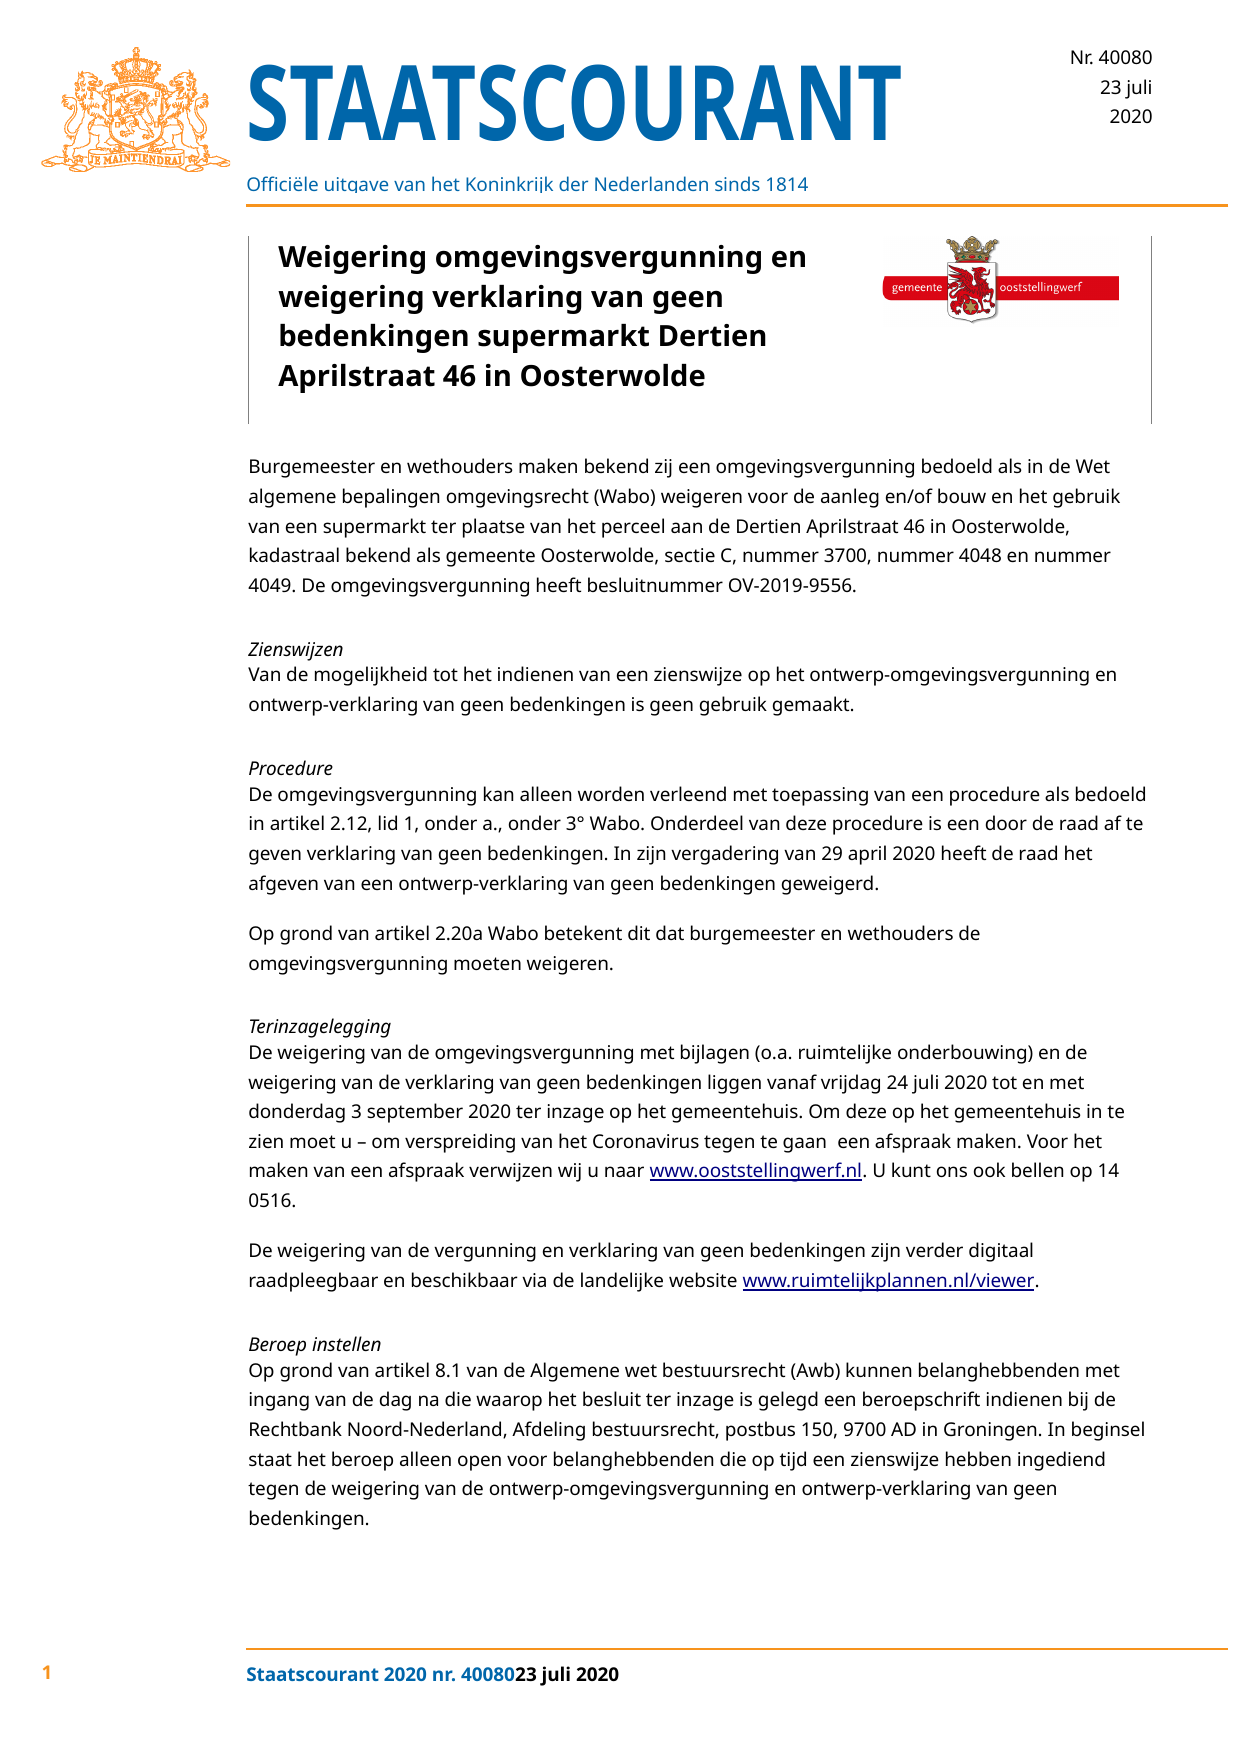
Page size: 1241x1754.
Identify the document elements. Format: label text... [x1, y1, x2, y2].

picture [882, 236, 1119, 327]
text Terinzagelegging [248, 1014, 1152, 1039]
text De weigering van de omgevingsvergunning met bijlagen (o.a. ruimtelijke onderbouwing) en de weigering van de verklaring van geen bedenkingen liggen vanaf vrijdag 24 juli 2020 tot en met donderdag 3 september 2020 ter inzage op het gemeentehuis. Om deze op het gemeentehuis in te zien moet u – om verspreiding van het Coronavirus tegen te gaan een afspraak maken. Voor het maken van een afspraak verwijzen wij u naar www.ooststellingwerf.nl. U kunt ons ook bellen op 14 0516. [248, 1039, 1152, 1213]
text Zienswijzen [248, 636, 1152, 662]
table_header [850, 236, 1151, 424]
picture [41, 47, 231, 172]
text Procedure [248, 755, 1152, 781]
text De omgevingsvergunning kan alleen worden verleend met toepassing van een procedure als bedoeld in artikel 2.12, lid 1, onder a., onder 3° Wabo. Onderdeel van deze procedure is een door de raad af te geven verklaring van geen bedenkingen. In zijn vergadering van 29 april 2020 heeft de raad het afgeven van een ontwerp-verklaring van geen bedenkingen geweigerd. [248, 781, 1152, 895]
text De weigering van de vergunning en verklaring van geen bedenkingen zijn verder digitaal raadpleegbaar en beschikbaar via de landelijke website www.ruimtelijkplannen.nl/viewer. [248, 1238, 1152, 1293]
text Burgemeester en wethouders maken bekend zij een omgevingsvergunning bedoeld als in de Wet algemene bepalingen omgevingsrecht (Wabo) weigeren voor de aanleg en/of bouw en het gebruik van een supermarkt ter plaatse van het perceel aan de Dertien Aprilstraat 46 in Oosterwolde, kadastraal bekend als gemeente Oosterwolde, sectie C, nummer 3700, nummer 4048 en nummer 4049. De omgevingsvergunning heeft besluitnummer OV-2019-9556. [248, 454, 1152, 598]
text Op grond van artikel 8.1 van de Algemene wet bestuursrecht (Awb) kunnen belanghebbenden met ingang van de dag na die waarop het besluit ter inzage is gelegd een beroepschrift indienen bij de Rechtbank Noord-Nederland, Afdeling bestuursrecht, postbus 150, 9700 AD in Groningen. In beginsel staat het beroep alleen open voor belanghebbenden die op tijd een zienswijze hebben ingediend tegen de weigering van de ontwerp-omgevingsvergunning en ontwerp-verklaring van geen bedenkingen. [248, 1357, 1152, 1531]
table_header Weigering omgevingsvergunning en weigering verklaring van geen bedenkingen supermarkt Dertien Aprilstraat 46 in Oosterwolde [249, 236, 850, 424]
text Op grond van artikel 2.20a Wabo betekent dit dat burgemeester en wethouders de omgevingsvergunning moeten weigeren. [248, 920, 1152, 975]
text Beroep instellen [248, 1331, 1152, 1357]
text Van de mogelijkheid tot het indienen van een zienswijze op het ontwerp-omgevingsvergunning en ontwerp-verklaring van geen bedenkingen is geen gebruik gemaakt. [248, 662, 1152, 717]
